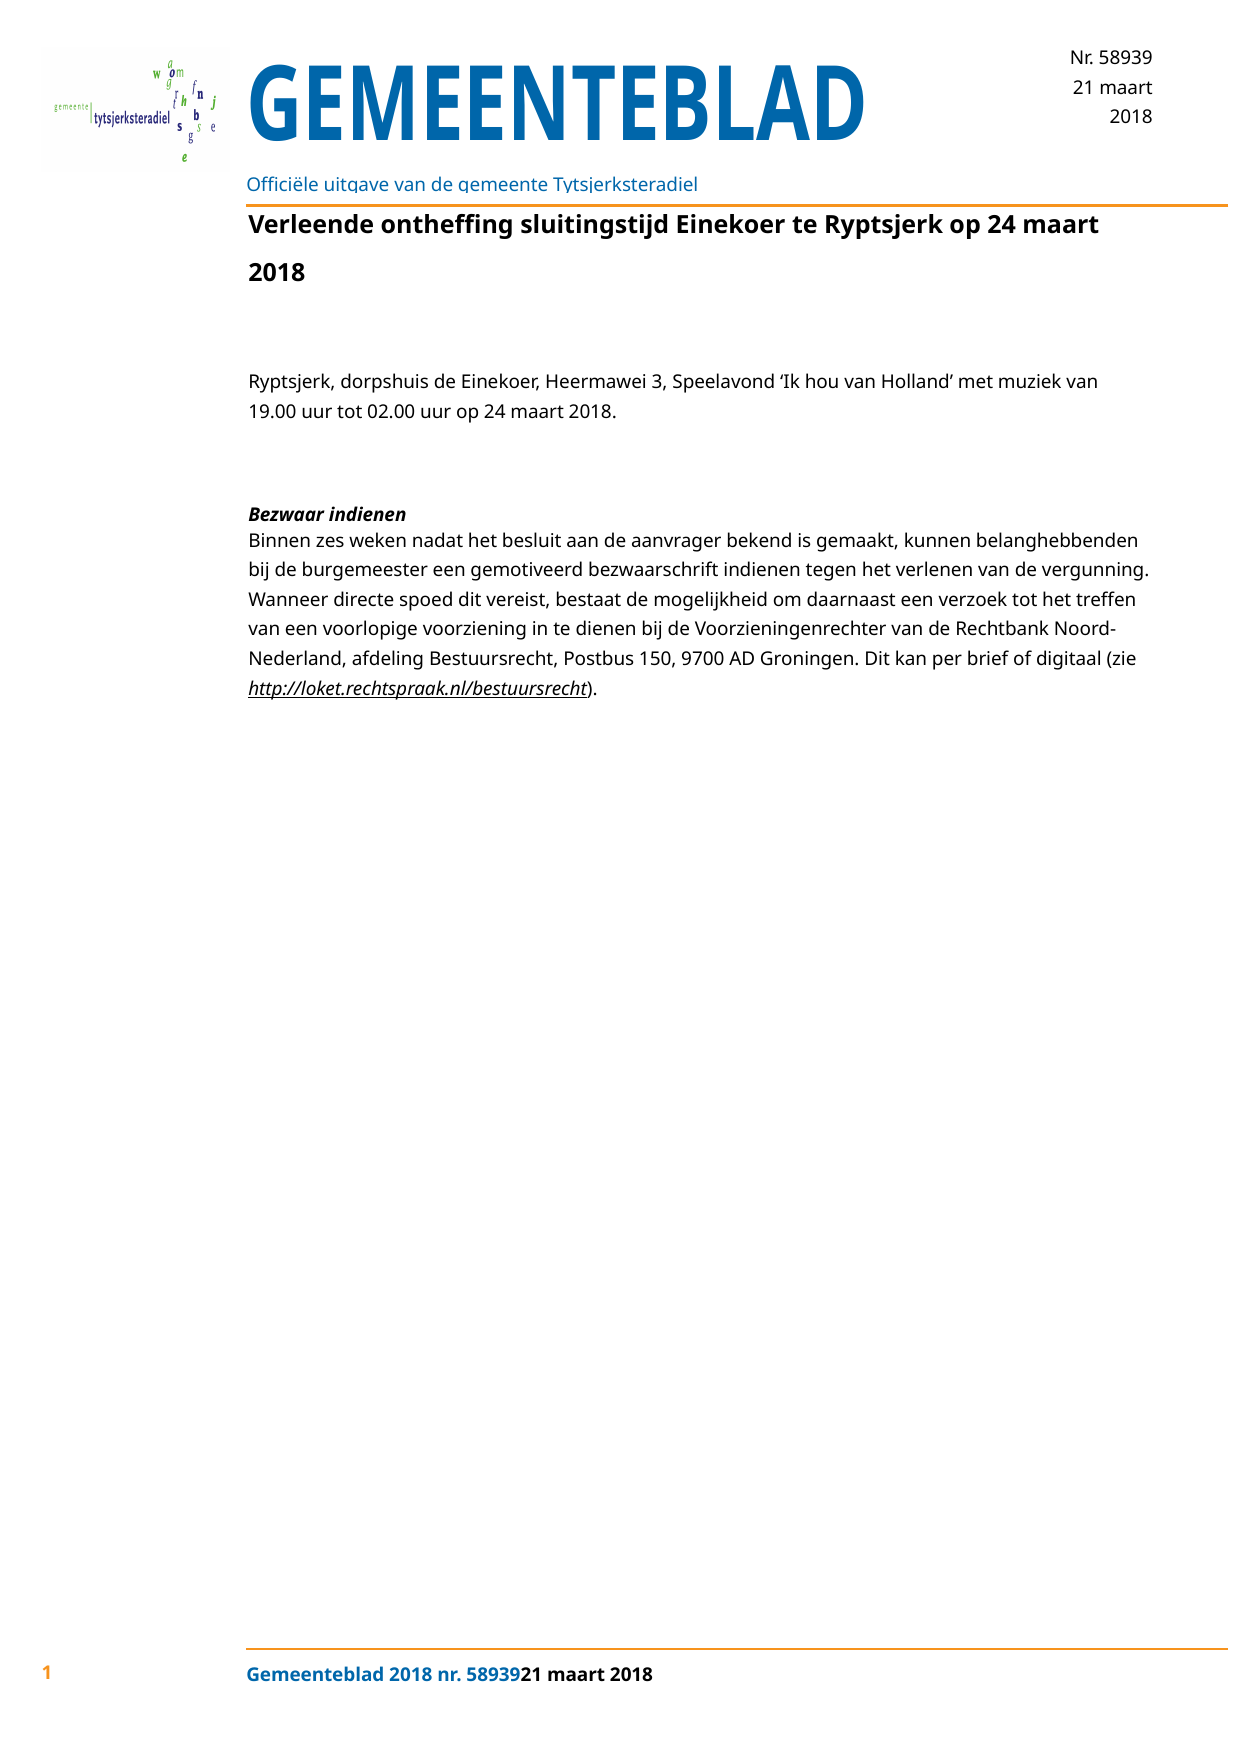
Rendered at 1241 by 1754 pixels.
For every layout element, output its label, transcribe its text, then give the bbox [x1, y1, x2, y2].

text Ryptsjerk, dorpshuis de Einekoer, Heermawei 3, Speelavond ‘Ik hou van Holland’ met muziek van 19.00 uur tot 02.00 uur op 24 maart 2018. [248, 368, 1152, 424]
text Binnen zes weken nadat het besluit aan de aanvrager bekend is gemaakt, kunnen belanghebbenden bij de burgemeester een gemotiveerd bezwaarschrift indienen tegen het verlenen van de vergunning. Wanneer directe spoed dit vereist, bestaat de mogelijkheid om daarnaast een verzoek tot het treffen van een voorlopige voorziening in te dienen bij de Voorzieningenrechter van de Rechtbank Noord-Nederland, afdeling Bestuursrecht, Postbus 150, 9700 AD Groningen. Dit kan per brief of digitaal (zie http://loket.rechtspraak.nl/bestuursrecht). [248, 527, 1152, 701]
text Verleende ontheffing sluitingstijd Einekoer te Ryptsjerk op 24 maart 2018 [248, 207, 1152, 288]
picture [41, 47, 231, 172]
text Bezwaar indienen [248, 501, 1152, 527]
